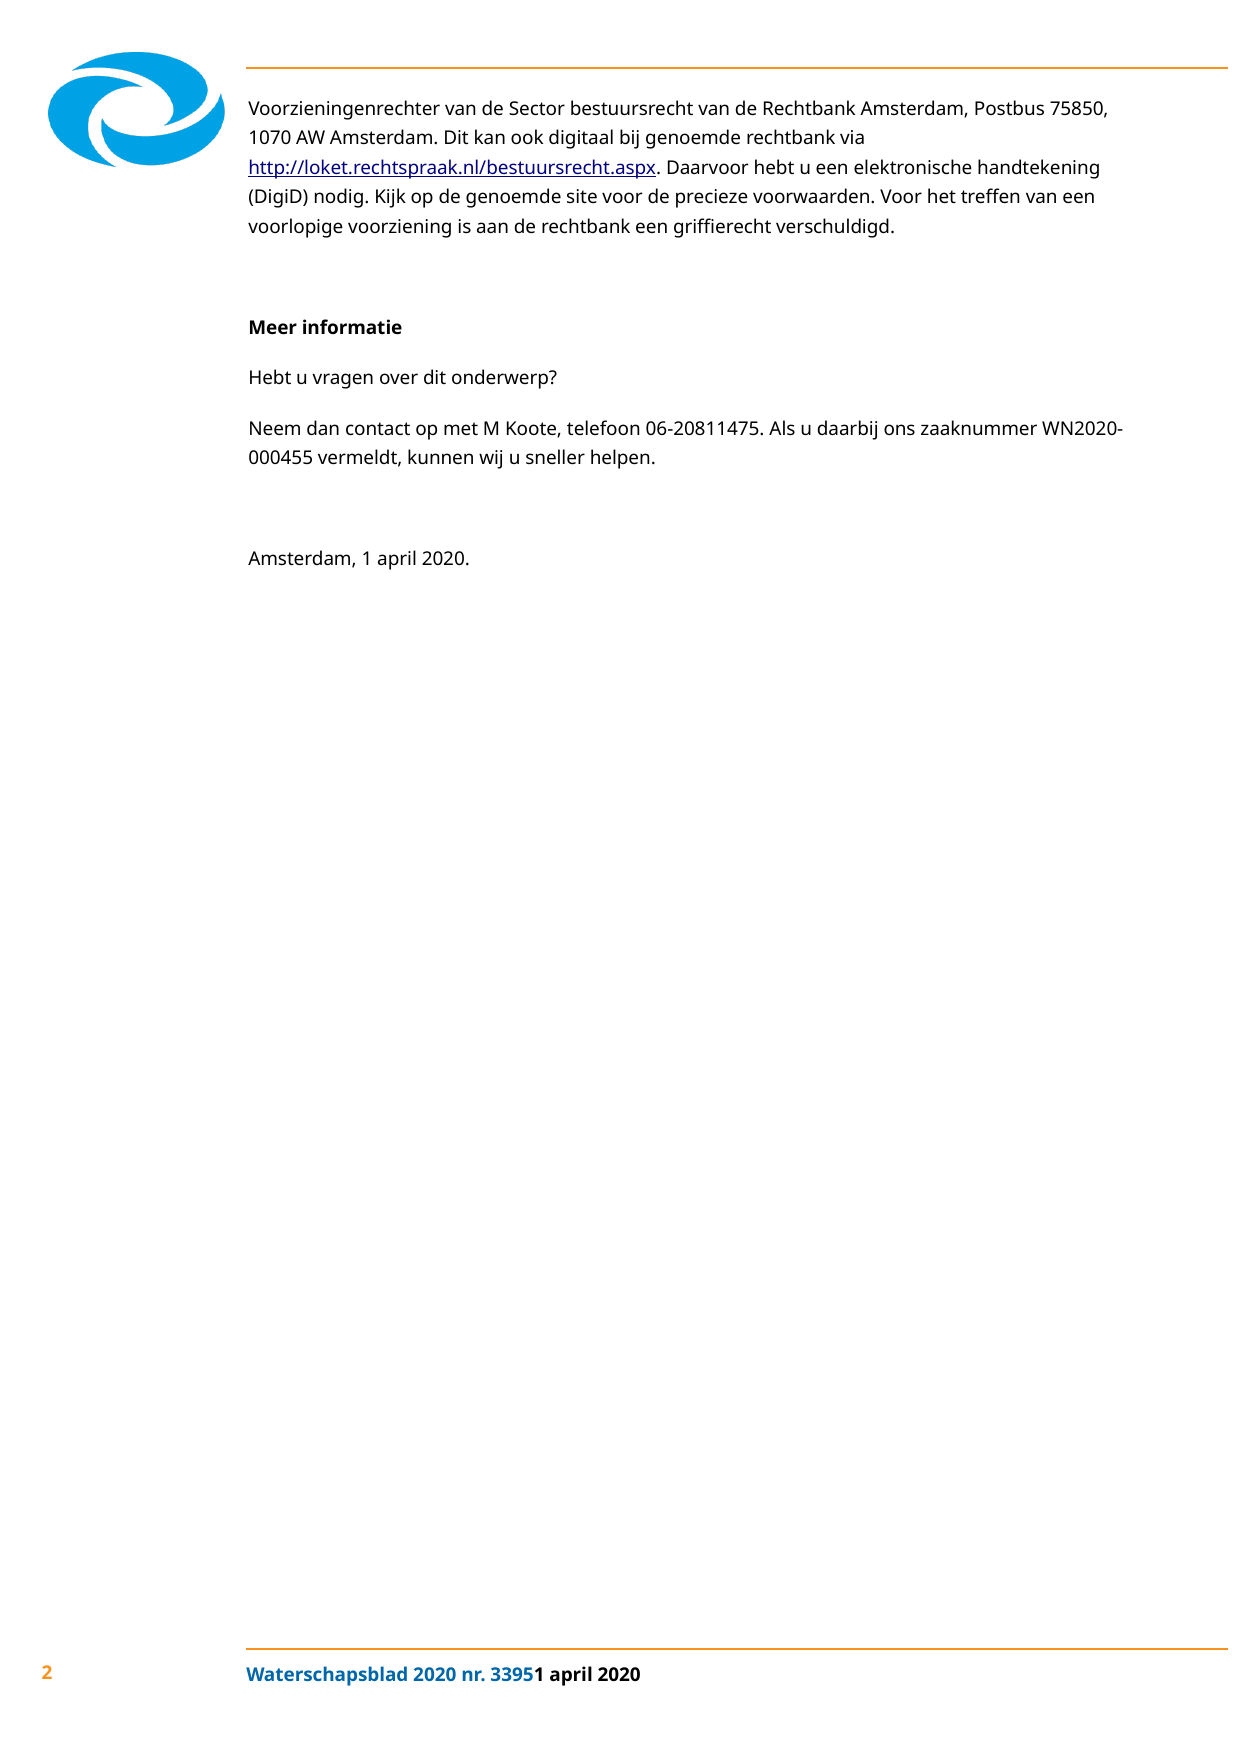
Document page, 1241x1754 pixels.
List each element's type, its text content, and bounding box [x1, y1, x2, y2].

picture [41, 47, 231, 172]
text Neem dan contact op met M Koote, telefoon 06-20811475. Als u daarbij ons zaaknummer WN2020-000455 vermeldt, kunnen wij u sneller helpen. [248, 415, 1152, 470]
text Amsterdam, 1 april 2020. [248, 545, 1152, 571]
text Meer informatie [248, 314, 1152, 340]
text Hebt u vragen over dit onderwerp? [248, 364, 1152, 390]
text Voorzieningenrechter van de Sector bestuursrecht van de Rechtbank Amsterdam, Postbus 75850, 1070 AW Amsterdam. Dit kan ook digitaal bij genoemde rechtbank via http://loket.rechtspraak.nl/bestuursrecht.aspx. Daarvoor hebt u een elektronische handtekening (DigiD) nodig. Kijk op de genoemde site voor de precieze voorwaarden. Voor het treffen van een voorlopige voorziening is aan de rechtbank een griffierecht verschuldigd. [248, 95, 1152, 239]
